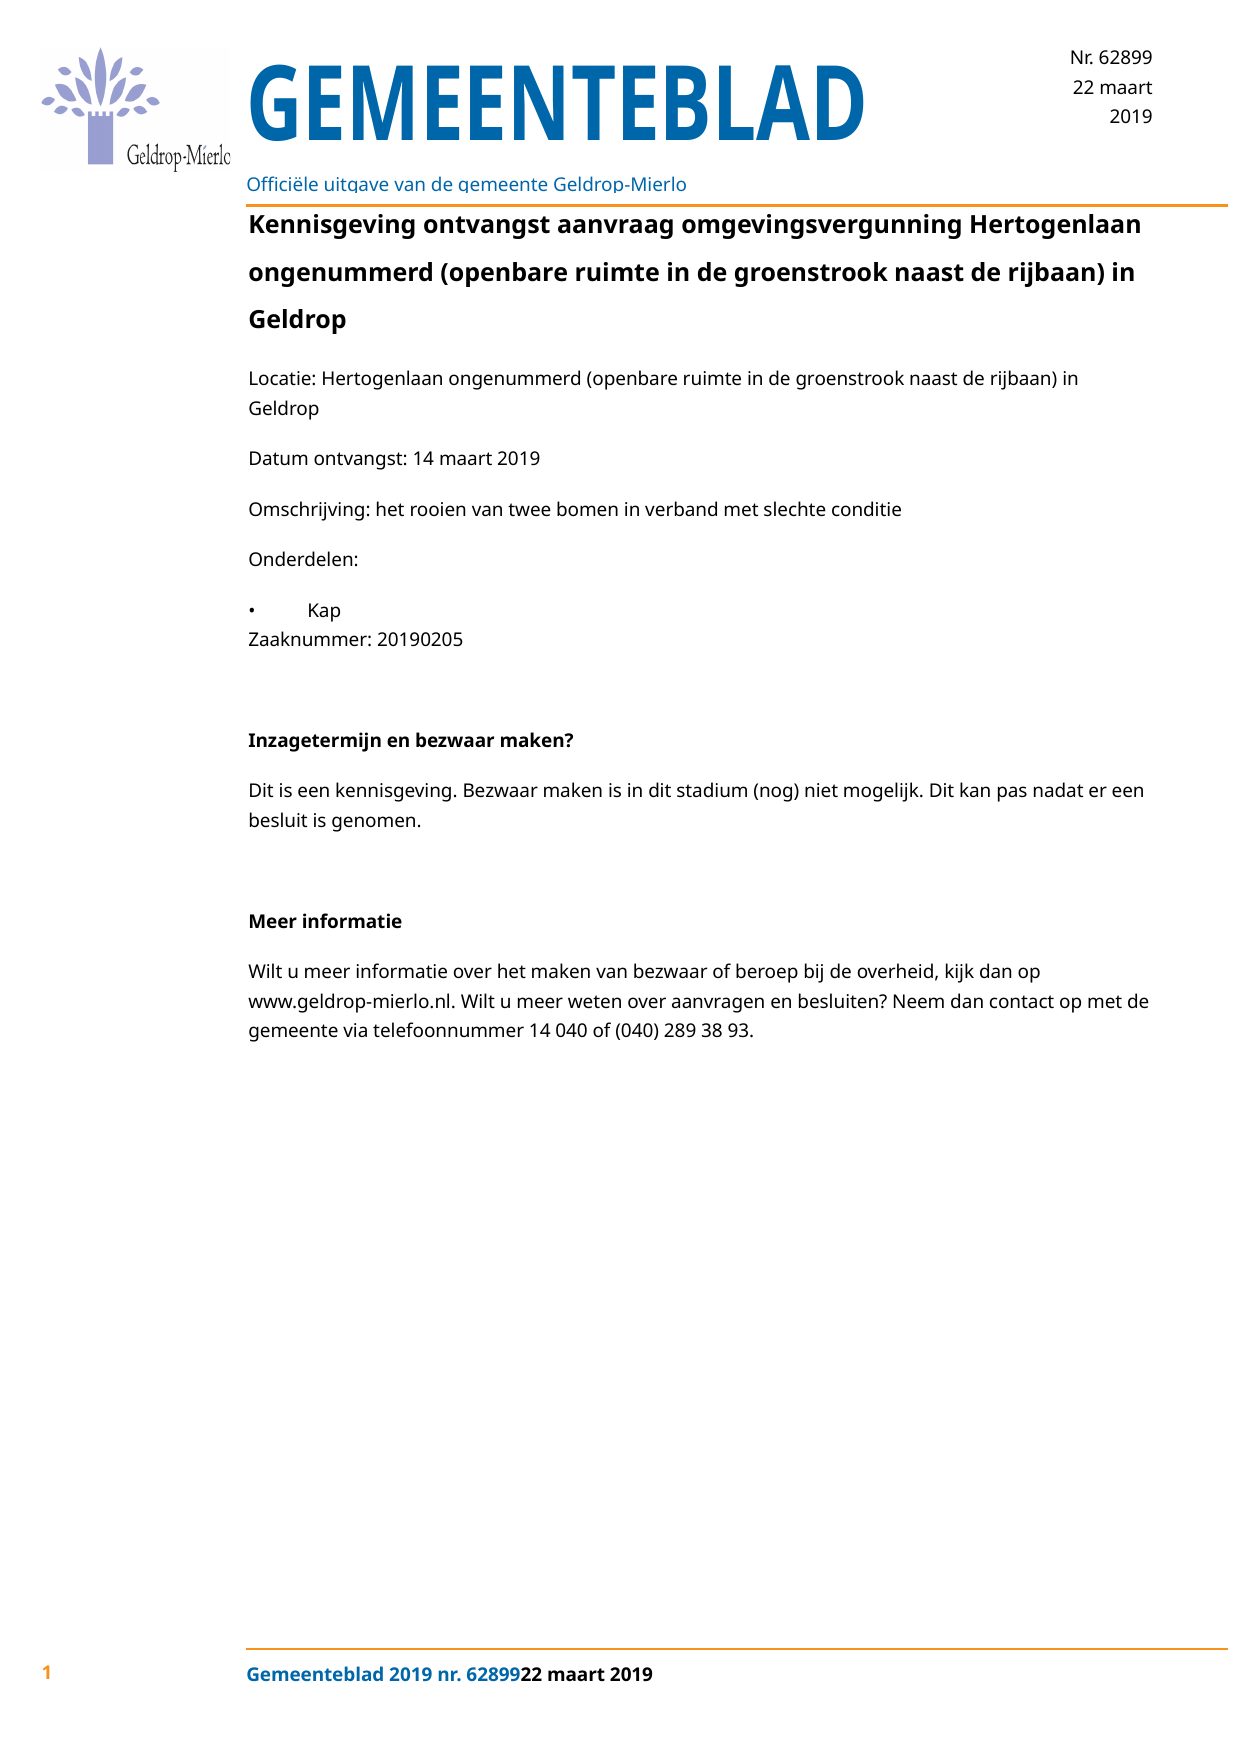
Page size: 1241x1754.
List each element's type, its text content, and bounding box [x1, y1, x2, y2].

text Meer informatie [248, 908, 1152, 934]
text Dit is een kennisgeving. Bezwaar maken is in dit stadium (nog) niet mogelijk. Dit kan pas nadat er een besluit is genomen. [248, 778, 1152, 833]
text Datum ontvangst: 14 maart 2019 [248, 446, 1152, 471]
text Omschrijving: het rooien van twee bomen in verband met slechte conditie [248, 496, 1152, 522]
text Kennisgeving ontvangst aanvraag omgevingsvergunning Hertogenlaan ongenummerd (openbare ruimte in de groenstrook naast de rijbaan) in Geldrop [248, 207, 1152, 336]
text Onderdelen: [248, 546, 1152, 572]
text Inzagetermijn en bezwaar maken? [248, 727, 1152, 753]
text Zaaknummer: 20190205 [248, 626, 1152, 652]
picture [41, 47, 231, 172]
text Wilt u meer informatie over het maken van bezwaar of beroep bij de overheid, kijk dan op www.geldrop-mierlo.nl. Wilt u meer weten over aanvragen en besluiten? Neem dan contact op met de gemeente via telefoonnummer 14 040 of (040) 289 38 93. [248, 958, 1152, 1043]
text Locatie: Hertogenlaan ongenummerd (openbare ruimte in de groenstrook naast de rijbaan) in Geldrop [248, 366, 1152, 421]
list Kap [248, 597, 1152, 622]
